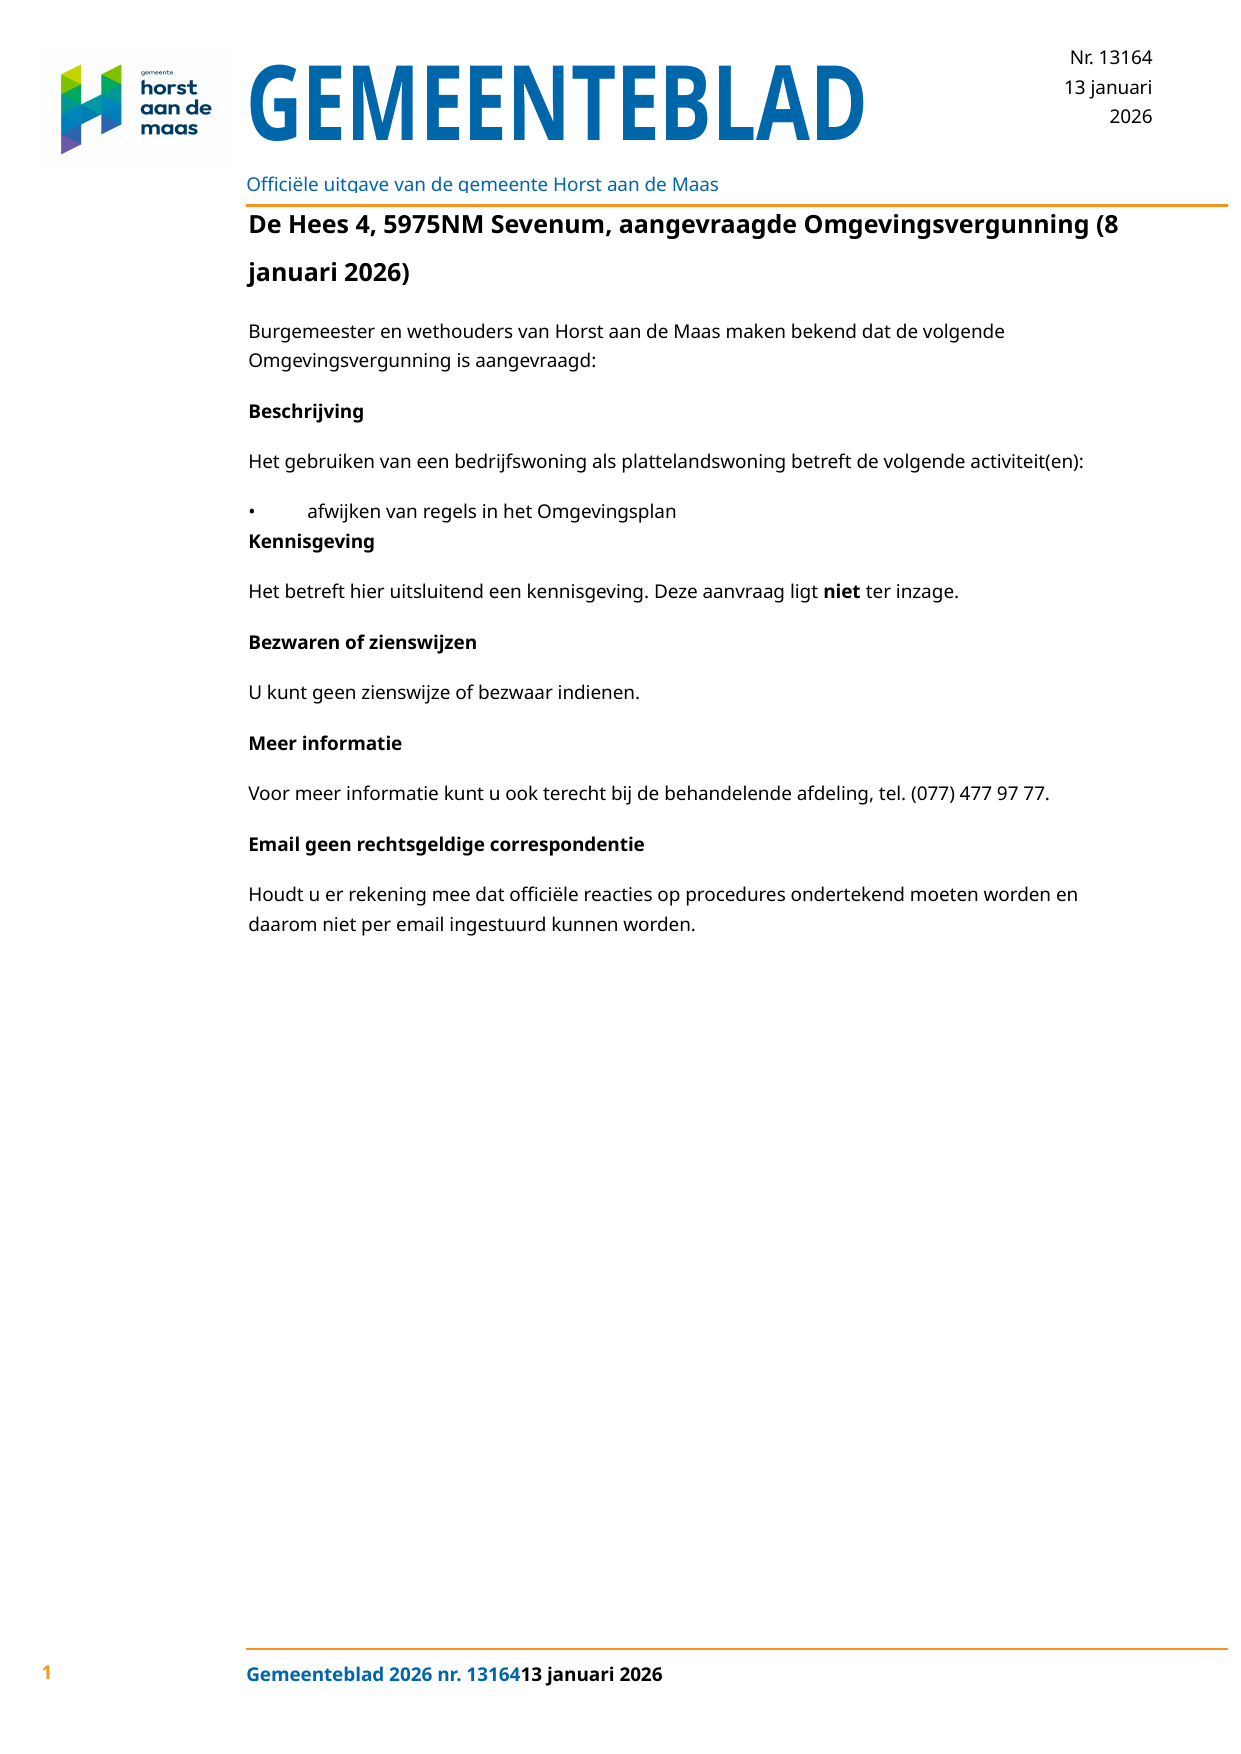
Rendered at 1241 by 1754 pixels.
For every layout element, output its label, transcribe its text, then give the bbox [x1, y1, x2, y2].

text Kennisgeving [248, 528, 1152, 554]
picture [41, 47, 231, 172]
list afwijken van regels in het Omgevingsplan [248, 499, 1152, 524]
text Het gebruiken van een bedrijfswoning als plattelandswoning betreft de volgende activiteit(en): [248, 448, 1152, 474]
text Voor meer informatie kunt u ook terecht bij de behandelende afdeling, tel. (077) 477 97 77. [248, 780, 1152, 806]
text Bezwaren of zienswijzen [248, 629, 1152, 655]
text Het betreft hier uitsluitend een kennisgeving. Deze aanvraag ligt niet ter inzage. [248, 579, 1152, 604]
text Meer informatie [248, 730, 1152, 756]
text Email geen rechtsgeldige correspondentie [248, 831, 1152, 857]
text Beschrijving [248, 398, 1152, 424]
text Houdt u er rekening mee dat officiële reacties op procedures ondertekend moeten worden en daarom niet per email ingestuurd kunnen worden. [248, 881, 1152, 937]
text Burgemeester en wethouders van Horst aan de Maas maken bekend dat de volgende Omgevingsvergunning is aangevraagd: [248, 318, 1152, 373]
text De Hees 4, 5975NM Sevenum, aangevraagde Omgevingsvergunning (8 januari 2026) [248, 207, 1152, 288]
text U kunt geen zienswijze of bezwaar indienen. [248, 679, 1152, 705]
